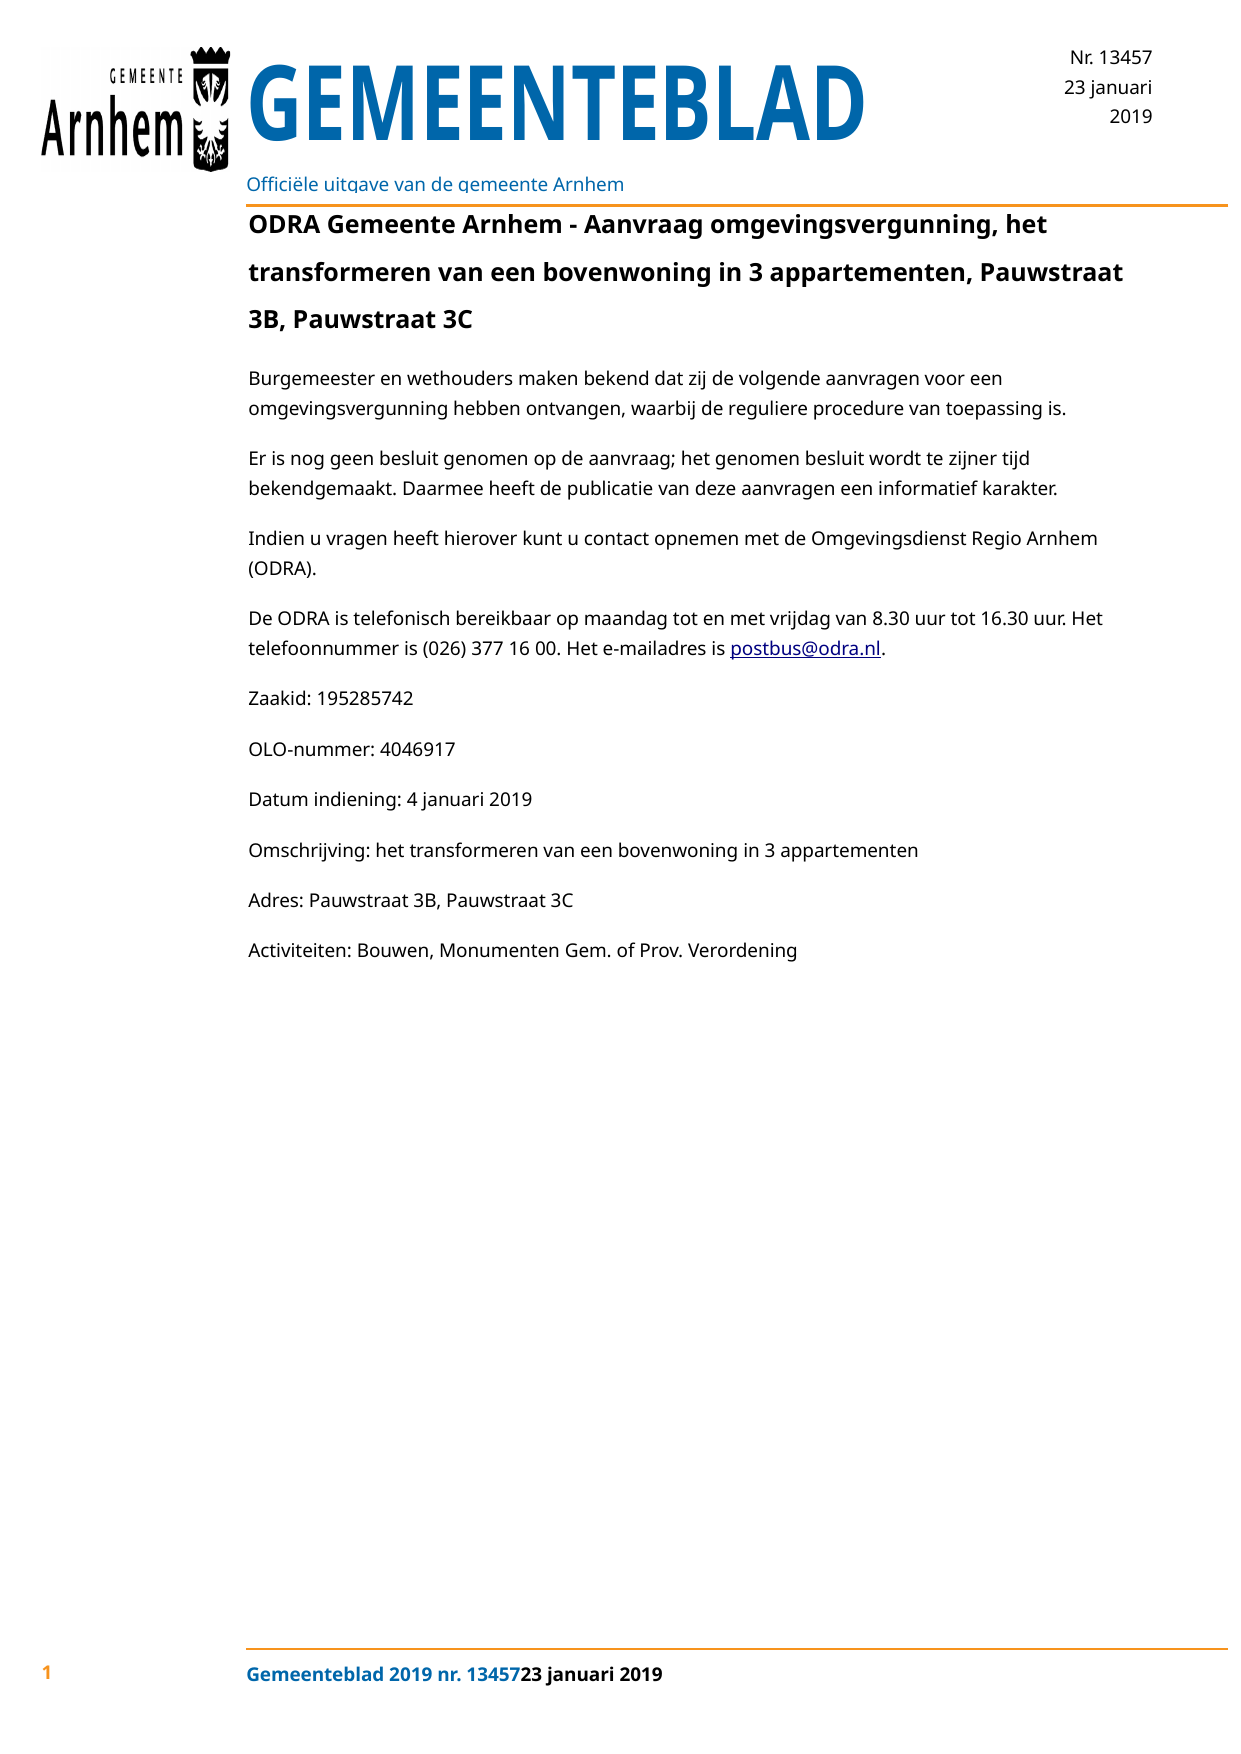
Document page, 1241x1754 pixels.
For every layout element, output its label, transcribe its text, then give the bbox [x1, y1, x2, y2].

text De ODRA is telefonisch bereikbaar op maandag tot en met vrijdag van 8.30 uur tot 16.30 uur. Het telefoonnummer is (026) 377 16 00. Het e-mailadres is postbus@odra.nl. [248, 606, 1152, 661]
text Datum indiening: 4 januari 2019 [248, 786, 1152, 812]
text Indien u vragen heeft hierover kunt u contact opnemen met de Omgevingsdienst Regio Arnhem (ODRA). [248, 526, 1152, 581]
text Er is nog geen besluit genomen op de aanvraag; het genomen besluit wordt te zijner tijd bekendgemaakt. Daarmee heeft de publicatie van deze aanvragen een informatief karakter. [248, 446, 1152, 501]
text Zaakid: 195285742 [248, 686, 1152, 711]
text OLO-nummer: 4046917 [248, 736, 1152, 762]
text Burgemeester en wethouders maken bekend dat zij de volgende aanvragen voor een omgevingsvergunning hebben ontvangen, waarbij de reguliere procedure van toepassing is. [248, 366, 1152, 421]
text Adres: Pauwstraat 3B, Pauwstraat 3C [248, 887, 1152, 913]
text ODRA Gemeente Arnhem - Aanvraag omgevingsvergunning, het transformeren van een bovenwoning in 3 appartementen, Pauwstraat 3B, Pauwstraat 3C [248, 207, 1152, 336]
text Omschrijving: het transformeren van een bovenwoning in 3 appartementen [248, 837, 1152, 862]
picture [41, 47, 231, 172]
text Activiteiten: Bouwen, Monumenten Gem. of Prov. Verordening [248, 938, 1152, 963]
